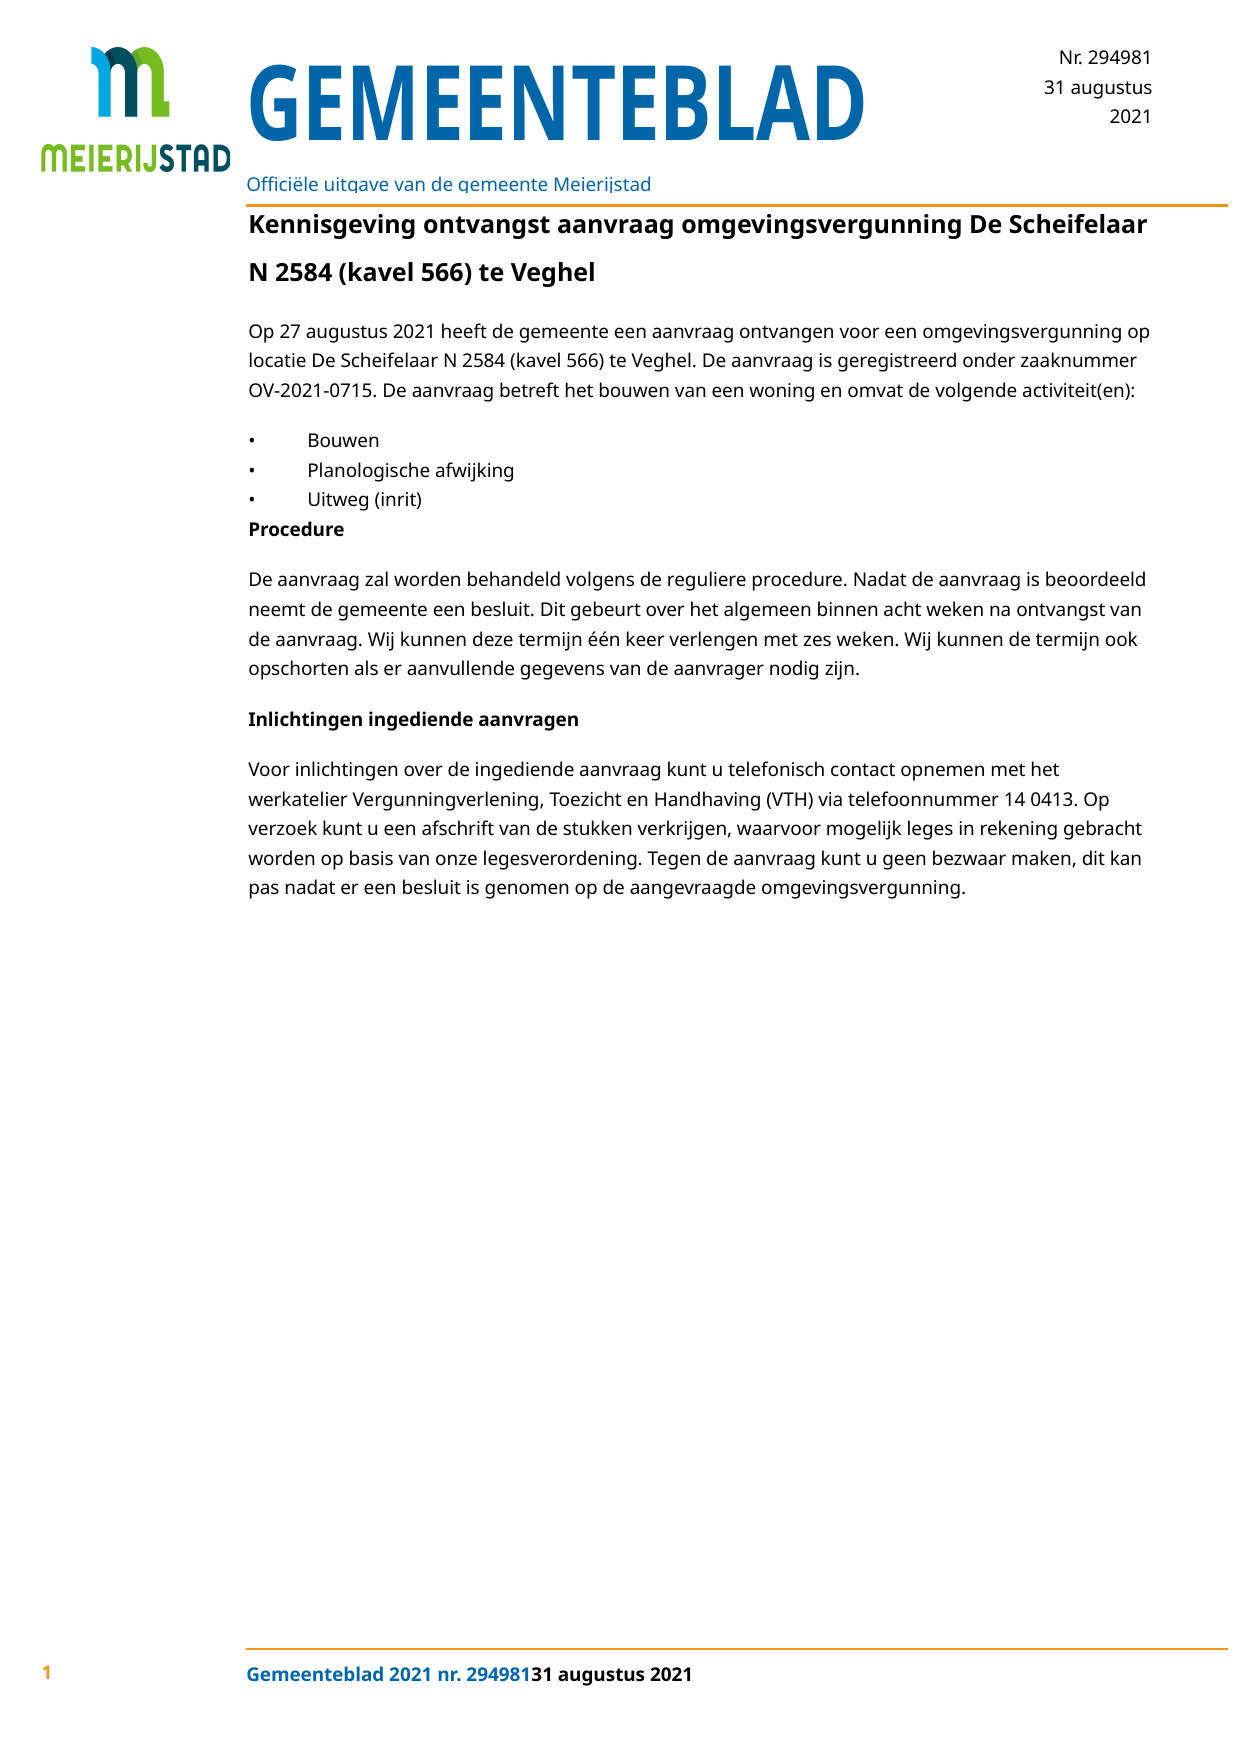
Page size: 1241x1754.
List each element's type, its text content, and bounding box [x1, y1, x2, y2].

text Kennisgeving ontvangst aanvraag omgevingsvergunning De Scheifelaar N 2584 (kavel 566) te Veghel [248, 207, 1152, 288]
list Planologische afwijking [248, 457, 1152, 483]
text Procedure [248, 516, 1152, 542]
picture [41, 47, 231, 172]
text Op 27 augustus 2021 heeft de gemeente een aanvraag ontvangen voor een omgevingsvergunning op locatie De Scheifelaar N 2584 (kavel 566) te Veghel. De aanvraag is geregistreerd onder zaaknummer OV-2021-0715. De aanvraag betreft het bouwen van een woning en omvat de volgende activiteit(en): [248, 318, 1152, 403]
text Inlichtingen ingediende aanvragen [248, 706, 1152, 732]
list Bouwen [248, 427, 1152, 453]
list Uitweg (inrit) [248, 487, 1152, 512]
text Voor inlichtingen over de ingediende aanvraag kunt u telefonisch contact opnemen met het werkatelier Vergunningverlening, Toezicht en Handhaving (VTH) via telefoonnummer 14 0413. Op verzoek kunt u een afschrift van de stukken verkrijgen, waarvoor mogelijk leges in rekening gebracht worden op basis van onze legesverordening. Tegen de aanvraag kunt u geen bezwaar maken, dit kan pas nadat er een besluit is genomen op de aangevraagde omgevingsvergunning. [248, 756, 1152, 900]
text De aanvraag zal worden behandeld volgens de reguliere procedure. Nadat de aanvraag is beoordeeld neemt de gemeente een besluit. Dit gebeurt over het algemeen binnen acht weken na ontvangst van de aanvraag. Wij kunnen deze termijn één keer verlengen met zes weken. Wij kunnen de termijn ook opschorten als er aanvullende gegevens van de aanvrager nodig zijn. [248, 567, 1152, 681]
